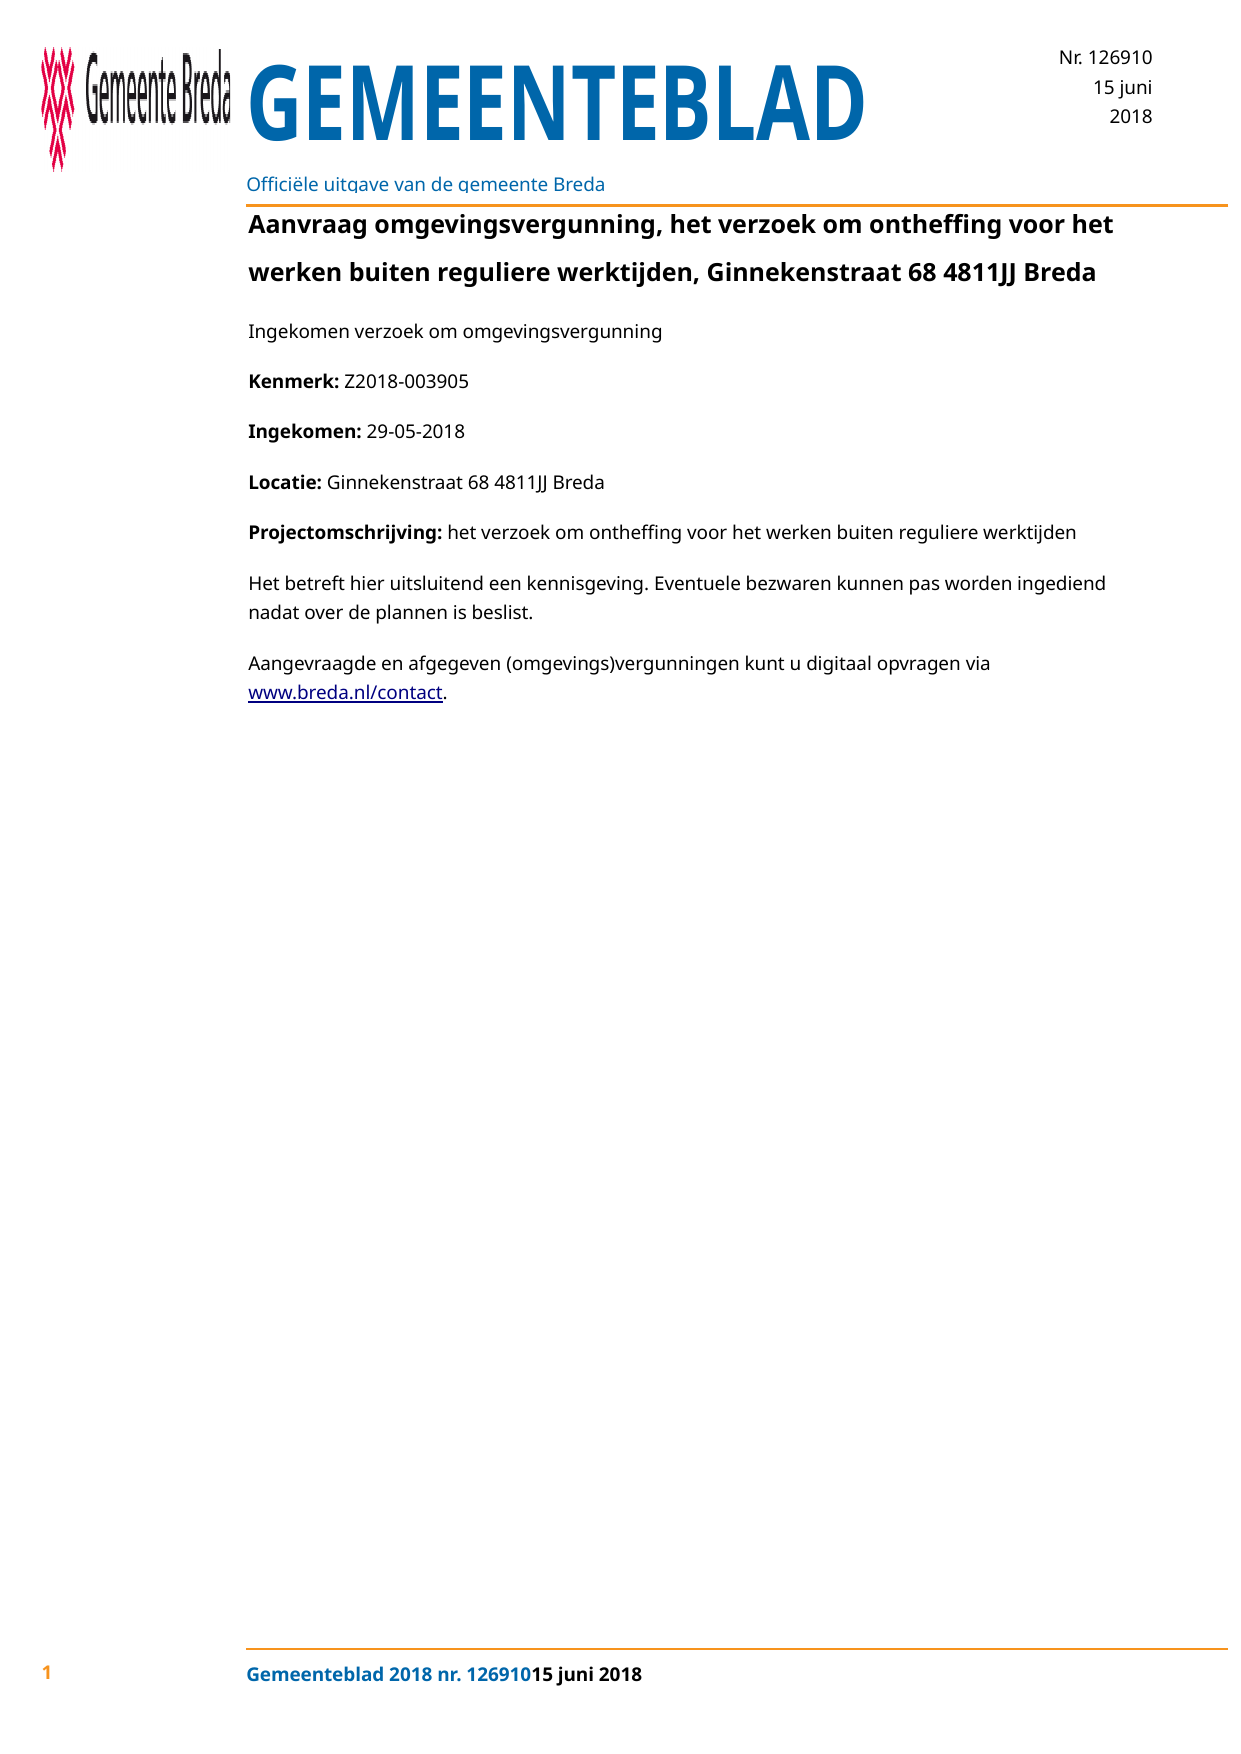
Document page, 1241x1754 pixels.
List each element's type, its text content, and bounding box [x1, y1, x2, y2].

text Projectomschrijving: het verzoek om ontheffing voor het werken buiten reguliere werktijden [248, 519, 1152, 545]
text Aangevraagde en afgegeven (omgevings)vergunningen kunt u digitaal opvragen via www.breda.nl/contact. [248, 650, 1152, 705]
text Ingekomen: 29-05-2018 [248, 419, 1152, 444]
text Kenmerk: Z2018-003905 [248, 368, 1152, 394]
text Ingekomen verzoek om omgevingsvergunning [248, 318, 1152, 344]
text Aanvraag omgevingsvergunning, het verzoek om ontheffing voor het werken buiten reguliere werktijden, Ginnekenstraat 68 4811JJ Breda [248, 207, 1152, 288]
text Locatie: Ginnekenstraat 68 4811JJ Breda [248, 469, 1152, 495]
text Het betreft hier uitsluitend een kennisgeving. Eventuele bezwaren kunnen pas worden ingediend nadat over de plannen is beslist. [248, 570, 1152, 625]
picture [41, 47, 231, 172]
